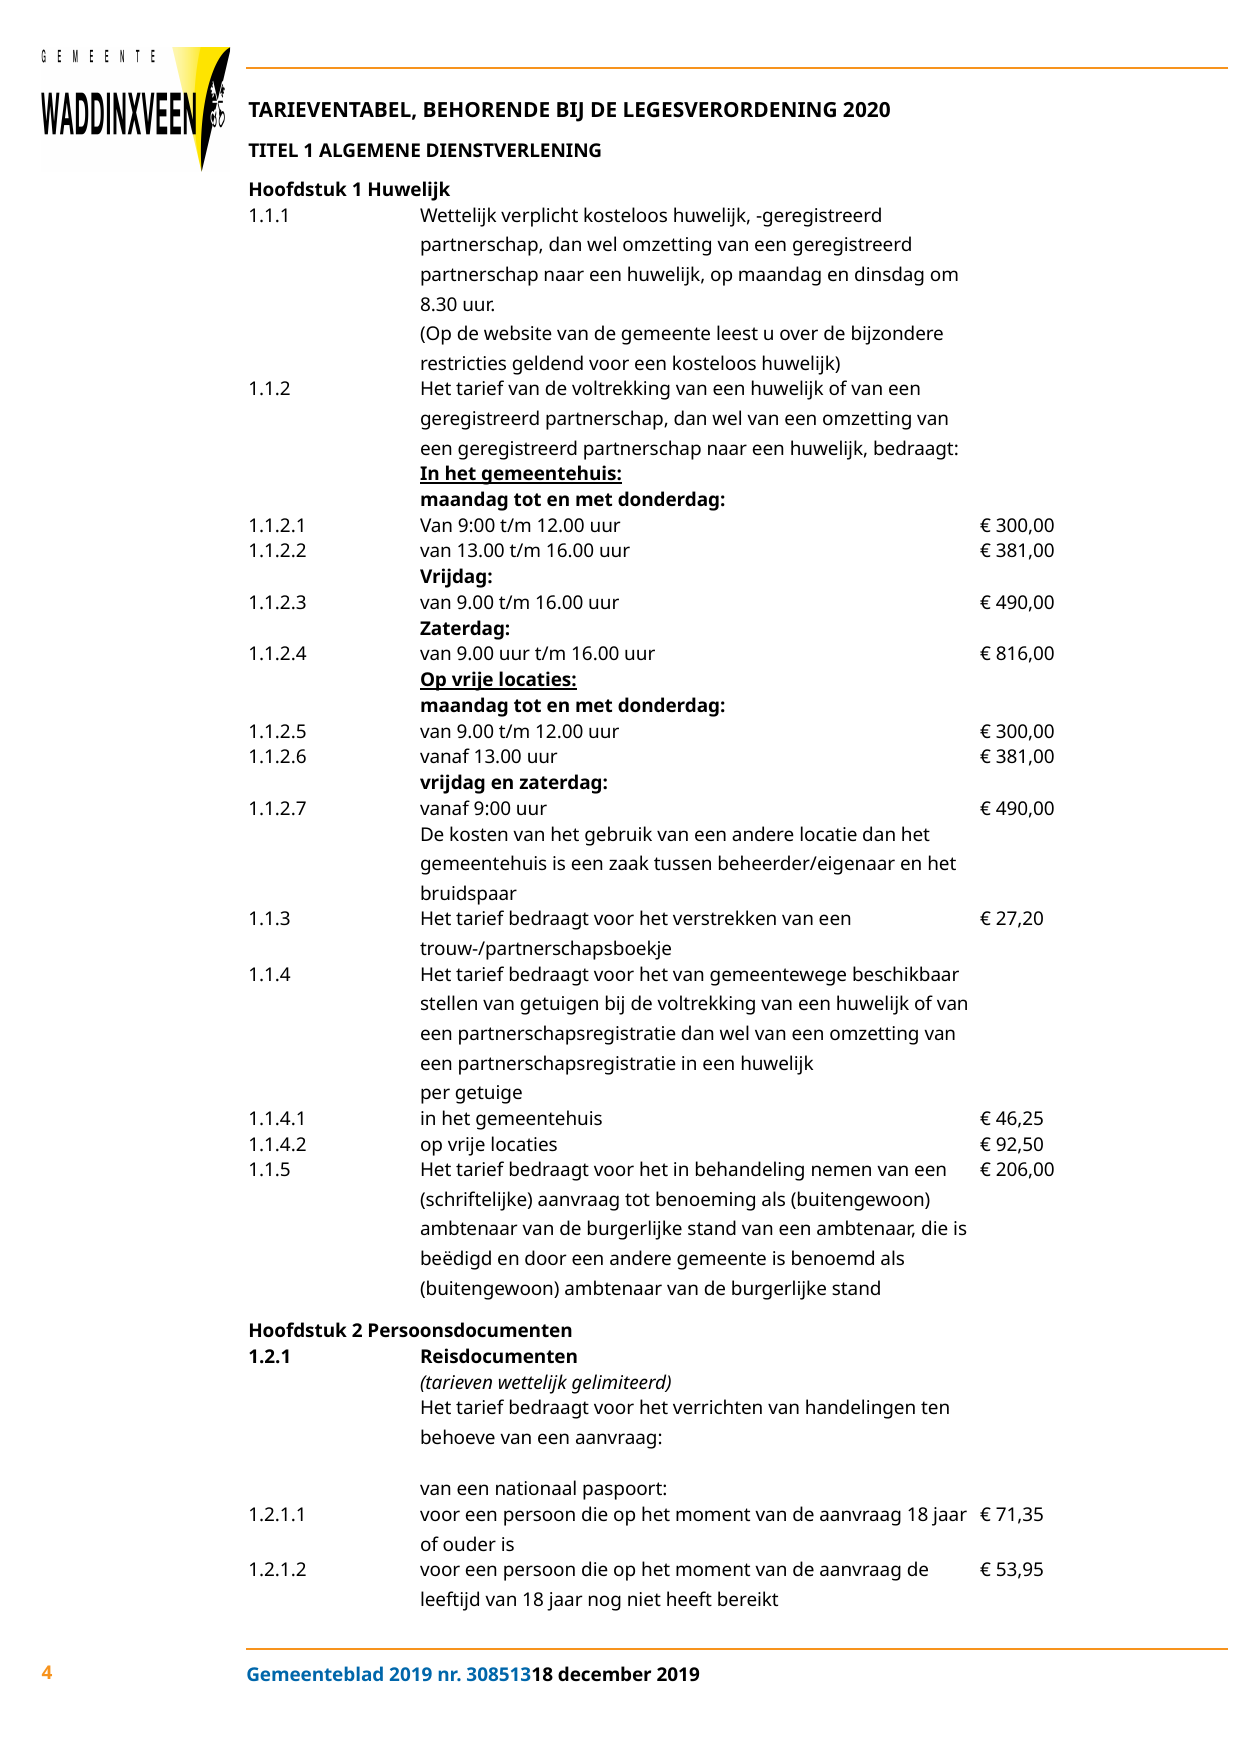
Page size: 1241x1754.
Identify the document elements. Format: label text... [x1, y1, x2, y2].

table_cell € 300,00 [980, 718, 1152, 743]
table_cell € 381,00 [980, 538, 1152, 563]
table_cell 1.1.4.2 [248, 1131, 420, 1156]
table_cell [980, 461, 1152, 486]
table_header Wettelijk verplicht kosteloos huwelijk, -geregistreerd partnerschap, dan wel omzetting van een geregistreerd partnerschap naar een huwelijk, op maandag en dinsdag om 8.30 uur. (Op de website van de gemeente leest u over de bijzondere restricties geldend voor een kosteloos huwelijk) [420, 202, 980, 376]
table_cell [420, 1450, 980, 1476]
table_cell 1.1.2.2 [248, 538, 420, 563]
table_header 1.1.1 [248, 202, 420, 376]
table_cell Zaterdag: [420, 615, 980, 641]
table_cell [248, 1450, 420, 1476]
table_cell [248, 615, 420, 641]
table_header [980, 202, 1152, 376]
table_cell [248, 1395, 420, 1450]
table_cell In het gemeentehuis: [420, 461, 980, 486]
table_cell [980, 821, 1152, 906]
table_cell in het gemeentehuis [420, 1105, 980, 1131]
table_cell € 92,50 [980, 1131, 1152, 1156]
table_cell 1.1.2.6 [248, 744, 420, 769]
text Hoofdstuk 1 Huwelijk [248, 176, 1152, 202]
table_cell [980, 1395, 1152, 1450]
table_cell € 816,00 [980, 641, 1152, 666]
table_cell 1.1.3 [248, 906, 420, 961]
table_cell [248, 769, 420, 795]
table_cell 1.1.2.1 [248, 512, 420, 538]
table_cell € 71,35 [980, 1501, 1152, 1557]
table_cell 1.1.2 [248, 376, 420, 461]
table_cell € 490,00 [980, 589, 1152, 615]
table_cell [980, 486, 1152, 512]
table_cell € 300,00 [980, 512, 1152, 538]
table_cell vrijdag en zaterdag: [420, 769, 980, 795]
text Hoofdstuk 2 Persoonsdocumenten [248, 1317, 1152, 1343]
table_cell [248, 486, 420, 512]
table_cell 1.1.4 [248, 961, 420, 1105]
table_cell € 46,25 [980, 1105, 1152, 1131]
table_cell [980, 564, 1152, 589]
table_cell Van 9:00 t/m 12.00 uur [420, 512, 980, 538]
table_cell [248, 1369, 420, 1394]
table_cell van een nationaal paspoort: [420, 1476, 980, 1501]
table_cell [980, 769, 1152, 795]
table_cell 1.1.5 [248, 1156, 420, 1301]
picture [41, 47, 231, 172]
table_cell [980, 615, 1152, 641]
table_cell [980, 692, 1152, 718]
table_cell [980, 1450, 1152, 1476]
text TARIEVENTABEL, BEHORENDE BIJ DE LEGESVERORDENING 2020 [248, 95, 1152, 123]
table_cell maandag tot en met donderdag: [420, 486, 980, 512]
table_header 1.2.1 [248, 1343, 420, 1369]
table_cell vanaf 13.00 uur [420, 744, 980, 769]
table_cell De kosten van het gebruik van een andere locatie dan het gemeentehuis is een zaak tussen beheerder/eigenaar en het bruidspaar [420, 821, 980, 906]
table_cell € 27,20 [980, 906, 1152, 961]
table_cell 1.1.2.5 [248, 718, 420, 743]
table_cell 1.2.1.1 [248, 1501, 420, 1557]
table_cell van 9.00 uur t/m 16.00 uur [420, 641, 980, 666]
table_cell [980, 1369, 1152, 1394]
table_cell Het tarief bedraagt voor het van gemeentewege beschikbaar stellen van getuigen bij de voltrekking van een huwelijk of van een partnerschapsregistratie dan wel van een omzetting van een partnerschapsregistratie in een huwelijk per getuige [420, 961, 980, 1105]
table_cell [248, 461, 420, 486]
table_cell [980, 961, 1152, 1105]
table_cell 1.2.1.2 [248, 1557, 420, 1612]
table_cell [980, 376, 1152, 461]
table_cell [248, 1476, 420, 1501]
table_cell [248, 821, 420, 906]
table_cell 1.1.2.4 [248, 641, 420, 666]
table_cell van 13.00 t/m 16.00 uur [420, 538, 980, 563]
table_cell € 381,00 [980, 744, 1152, 769]
table_cell € 53,95 [980, 1557, 1152, 1612]
table_cell Op vrije locaties: [420, 666, 980, 692]
table_cell Vrijdag: [420, 564, 980, 589]
table_cell [980, 1476, 1152, 1501]
table_cell € 490,00 [980, 795, 1152, 821]
table_cell Het tarief van de voltrekking van een huwelijk of van een geregistreerd partnerschap, dan wel van een omzetting van een geregistreerd partnerschap naar een huwelijk, bedraagt: [420, 376, 980, 461]
table_cell Het tarief bedraagt voor het verstrekken van een trouw-/partnerschapsboekje [420, 906, 980, 961]
text TITEL 1 ALGEMENE DIENSTVERLENING [248, 137, 1152, 163]
table_cell 1.1.4.1 [248, 1105, 420, 1131]
table_cell (tarieven wettelijk gelimiteerd) [420, 1369, 980, 1394]
table_cell [248, 666, 420, 692]
table_header [980, 1343, 1152, 1369]
table_cell van 9.00 t/m 16.00 uur [420, 589, 980, 615]
table_cell 1.1.2.7 [248, 795, 420, 821]
table_cell voor een persoon die op het moment van de aanvraag 18 jaar of ouder is [420, 1501, 980, 1557]
table_cell op vrije locaties [420, 1131, 980, 1156]
table_cell Het tarief bedraagt voor het verrichten van handelingen ten behoeve van een aanvraag: [420, 1395, 980, 1450]
table_header Reisdocumenten [420, 1343, 980, 1369]
table_cell € 206,00 [980, 1156, 1152, 1301]
table_cell 1.1.2.3 [248, 589, 420, 615]
table_cell [980, 666, 1152, 692]
table_cell Het tarief bedraagt voor het in behandeling nemen van een (schriftelijke) aanvraag tot benoeming als (buitengewoon) ambtenaar van de burgerlijke stand van een ambtenaar, die is beëdigd en door een andere gemeente is benoemd als (buitengewoon) ambtenaar van de burgerlijke stand [420, 1156, 980, 1301]
table_cell voor een persoon die op het moment van de aanvraag de leeftijd van 18 jaar nog niet heeft bereikt [420, 1557, 980, 1612]
table_cell vanaf 9:00 uur [420, 795, 980, 821]
table_cell [248, 564, 420, 589]
table_cell [248, 692, 420, 718]
table_cell maandag tot en met donderdag: [420, 692, 980, 718]
table_cell van 9.00 t/m 12.00 uur [420, 718, 980, 743]
